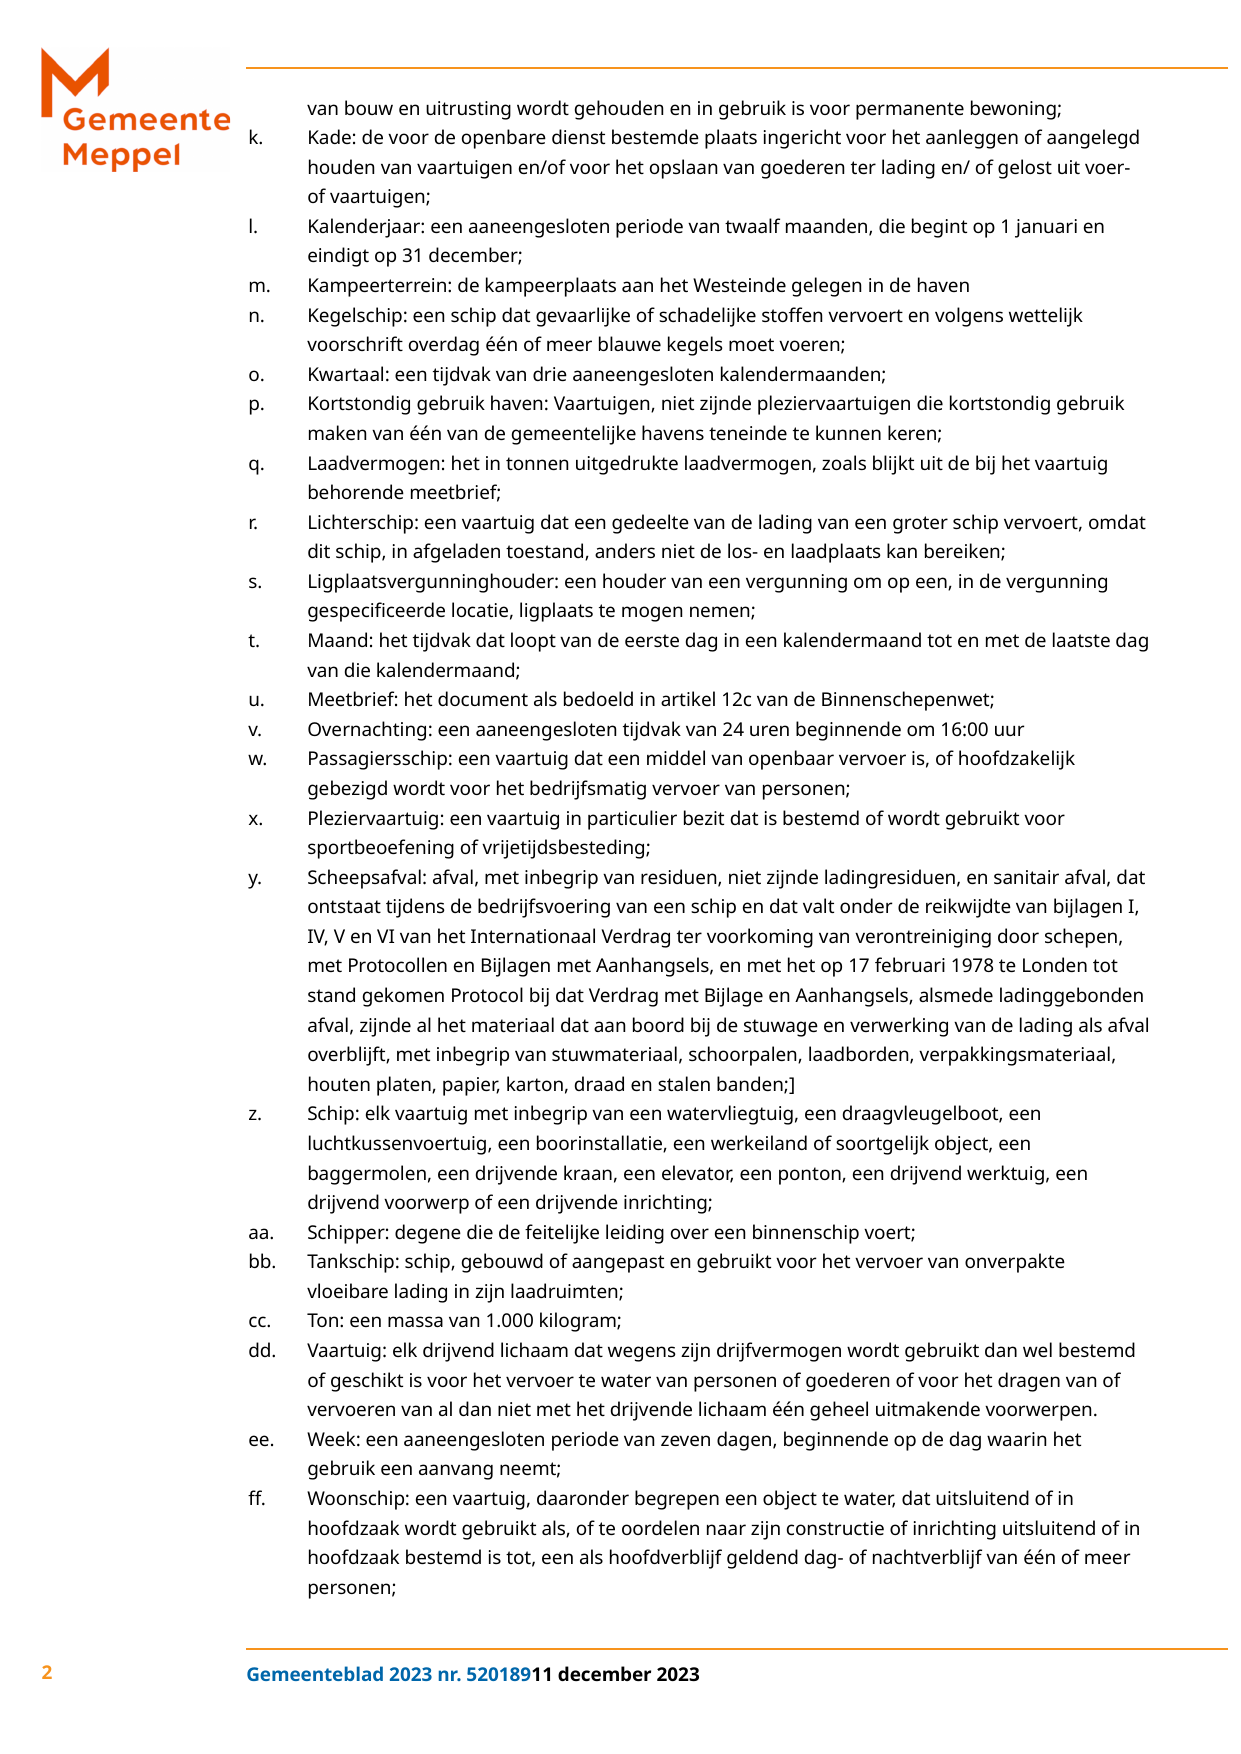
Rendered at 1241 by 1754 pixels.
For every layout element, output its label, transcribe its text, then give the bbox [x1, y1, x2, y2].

list Tankschip: schip, gebouwd of aangepast en gebruikt voor het vervoer van onverpakte vloeibare lading in zijn laadruimten; [248, 1248, 1152, 1304]
list van bouw en uitrusting wordt gehouden en in gebruik is voor permanente bewoning; [248, 95, 1152, 121]
list Kegelschip: een schip dat gevaarlijke of schadelijke stoffen vervoert en volgens wettelijk voorschrift overdag één of meer blauwe kegels moet voeren; [248, 302, 1152, 357]
list Ton: een massa van 1.000 kilogram; [248, 1308, 1152, 1333]
list Scheepsafval: afval, met inbegrip van residuen, niet zijnde ladingresiduen, en sanitair afval, dat ontstaat tijdens de bedrijfsvoering van een schip en dat valt onder de reikwijdte van bijlagen I, IV, V en VI van het Internationaal Verdrag ter voorkoming van verontreiniging door schepen, met Protocollen en Bijlagen met Aanhangsels, en met het op 17 februari 1978 te Londen tot stand gekomen Protocol bij dat Verdrag met Bijlage en Aanhangsels, alsmede ladinggebonden afval, zijnde al het materiaal dat aan boord bij de stuwage en verwerking van de lading als afval overblijft, met inbegrip van stuwmateriaal, schoorpalen, laadborden, verpakkingsmateriaal, houten platen, papier, karton, draad en stalen banden;] [248, 864, 1152, 1097]
picture [41, 47, 231, 172]
list Woonschip: een vaartuig, daaronder begrepen een object te water, dat uitsluitend of in hoofdzaak wordt gebruikt als, of te oordelen naar zijn constructie of inrichting uitsluitend of in hoofdzaak bestemd is tot, een als hoofdverblijf geldend dag- of nachtverblijf van één of meer personen; [248, 1485, 1152, 1600]
list Meetbrief: het document als bedoeld in artikel 12c van de Binnenschepenwet; [248, 686, 1152, 712]
list Ligplaatsvergunninghouder: een houder van een vergunning om op een, in de vergunning gespecificeerde locatie, ligplaats te mogen nemen; [248, 568, 1152, 623]
list Week: een aaneengesloten periode van zeven dagen, beginnende op de dag waarin het gebruik een aanvang neemt; [248, 1426, 1152, 1481]
list Overnachting: een aaneengesloten tijdvak van 24 uren beginnende om 16:00 uur [248, 716, 1152, 742]
list Kade: de voor de openbare dienst bestemde plaats ingericht voor het aanleggen of aangelegd houden van vaartuigen en/of voor het opslaan van goederen ter lading en/ of gelost uit voer- of vaartuigen; [248, 124, 1152, 209]
list Kwartaal: een tijdvak van drie aaneengesloten kalendermaanden; [248, 361, 1152, 387]
list Kalenderjaar: een aaneengesloten periode van twaalf maanden, die begint op 1 januari en eindigt op 31 december; [248, 213, 1152, 268]
list Schip: elk vaartuig met inbegrip van een watervliegtuig, een draagvleugelboot, een luchtkussenvoertuig, een boorinstallatie, een werkeiland of soortgelijk object, een baggermolen, een drijvende kraan, een elevator, een ponton, een drijvend werktuig, een drijvend voorwerp of een drijvende inrichting; [248, 1101, 1152, 1215]
list Kortstondig gebruik haven: Vaartuigen, niet zijnde pleziervaartuigen die kortstondig gebruik maken van één van de gemeentelijke havens teneinde te kunnen keren; [248, 391, 1152, 446]
list Lichterschip: een vaartuig dat een gedeelte van de lading van een groter schip vervoert, omdat dit schip, in afgeladen toestand, anders niet de los- en laadplaats kan bereiken; [248, 509, 1152, 564]
list Kampeerterrein: de kampeerplaats aan het Westeinde gelegen in de haven [248, 272, 1152, 298]
list Laadvermogen: het in tonnen uitgedrukte laadvermogen, zoals blijkt uit de bij het vaartuig behorende meetbrief; [248, 450, 1152, 505]
list Schipper: degene die de feitelijke leiding over een binnenschip voert; [248, 1219, 1152, 1245]
list Maand: het tijdvak dat loopt van de eerste dag in een kalendermaand tot en met de laatste dag van die kalendermaand; [248, 627, 1152, 683]
list Vaartuig: elk drijvend lichaam dat wegens zijn drijfvermogen wordt gebruikt dan wel bestemd of geschikt is voor het vervoer te water van personen of goederen of voor het dragen van of vervoeren van al dan niet met het drijvende lichaam één geheel uitmakende voorwerpen. [248, 1337, 1152, 1422]
list Pleziervaartuig: een vaartuig in particulier bezit dat is bestemd of wordt gebruikt voor sportbeoefening of vrijetijdsbesteding; [248, 805, 1152, 860]
list Passagiersschip: een vaartuig dat een middel van openbaar vervoer is, of hoofdzakelijk gebezigd wordt voor het bedrijfsmatig vervoer van personen; [248, 746, 1152, 801]
